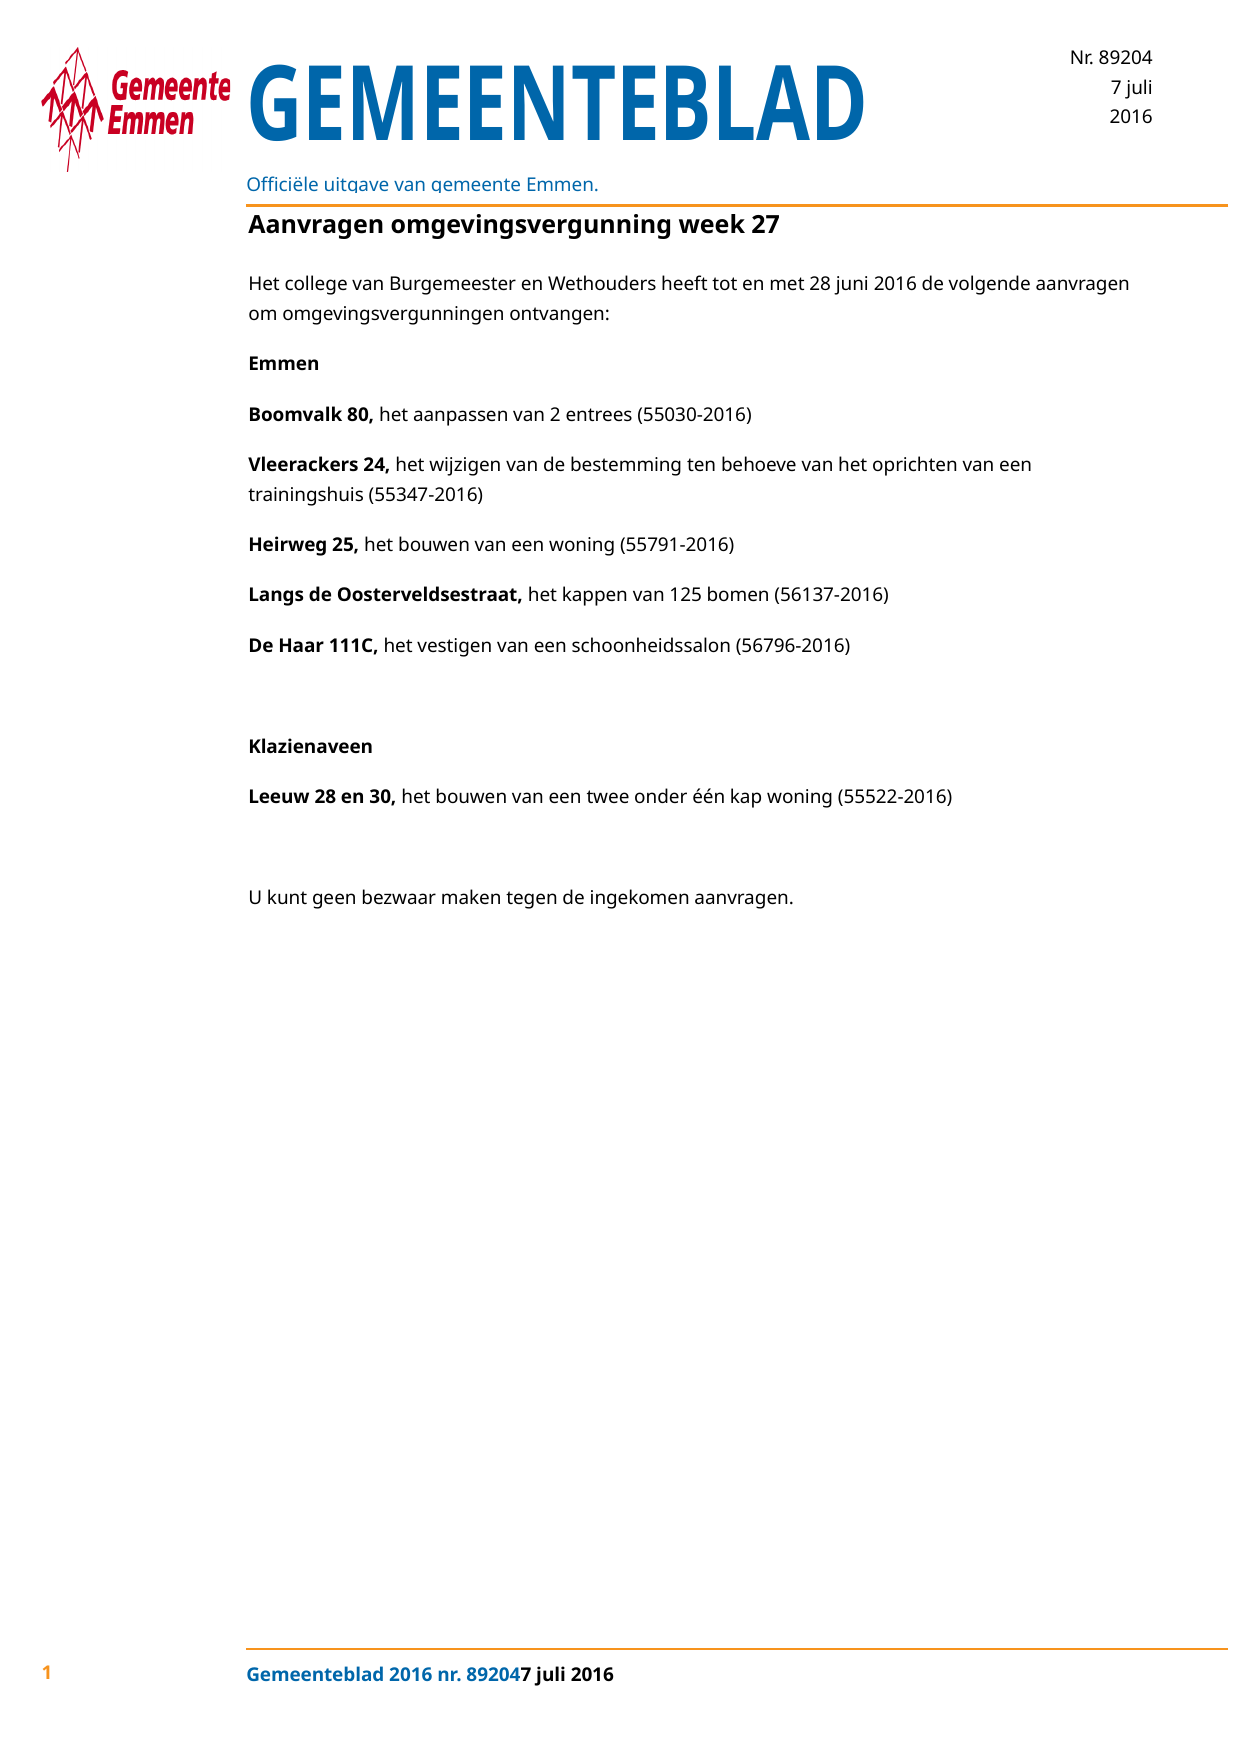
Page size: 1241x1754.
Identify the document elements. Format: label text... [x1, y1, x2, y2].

text Leeuw 28 en 30, het bouwen van een twee onder één kap woning (55522-2016) [248, 783, 1152, 809]
text U kunt geen bezwaar maken tegen de ingekomen aanvragen. [248, 884, 1152, 910]
text Aanvragen omgevingsvergunning week 27 [248, 207, 1152, 241]
text Vleerackers 24, het wijzigen van de bestemming ten behoeve van het oprichten van een trainingshuis (55347-2016) [248, 451, 1152, 506]
text Boomvalk 80, het aanpassen van 2 entrees (55030-2016) [248, 401, 1152, 426]
text Het college van Burgemeester en Wethouders heeft tot en met 28 juni 2016 de volgende aanvragen om omgevingsvergunningen ontvangen: [248, 270, 1152, 326]
text Klazienaveen [248, 733, 1152, 758]
text Heirweg 25, het bouwen van een woning (55791-2016) [248, 531, 1152, 557]
text Emmen [248, 350, 1152, 376]
text De Haar 111C, het vestigen van een schoonheidssalon (56796-2016) [248, 632, 1152, 658]
picture [41, 47, 231, 172]
text Langs de Oosterveldsestraat, het kappen van 125 bomen (56137-2016) [248, 582, 1152, 607]
